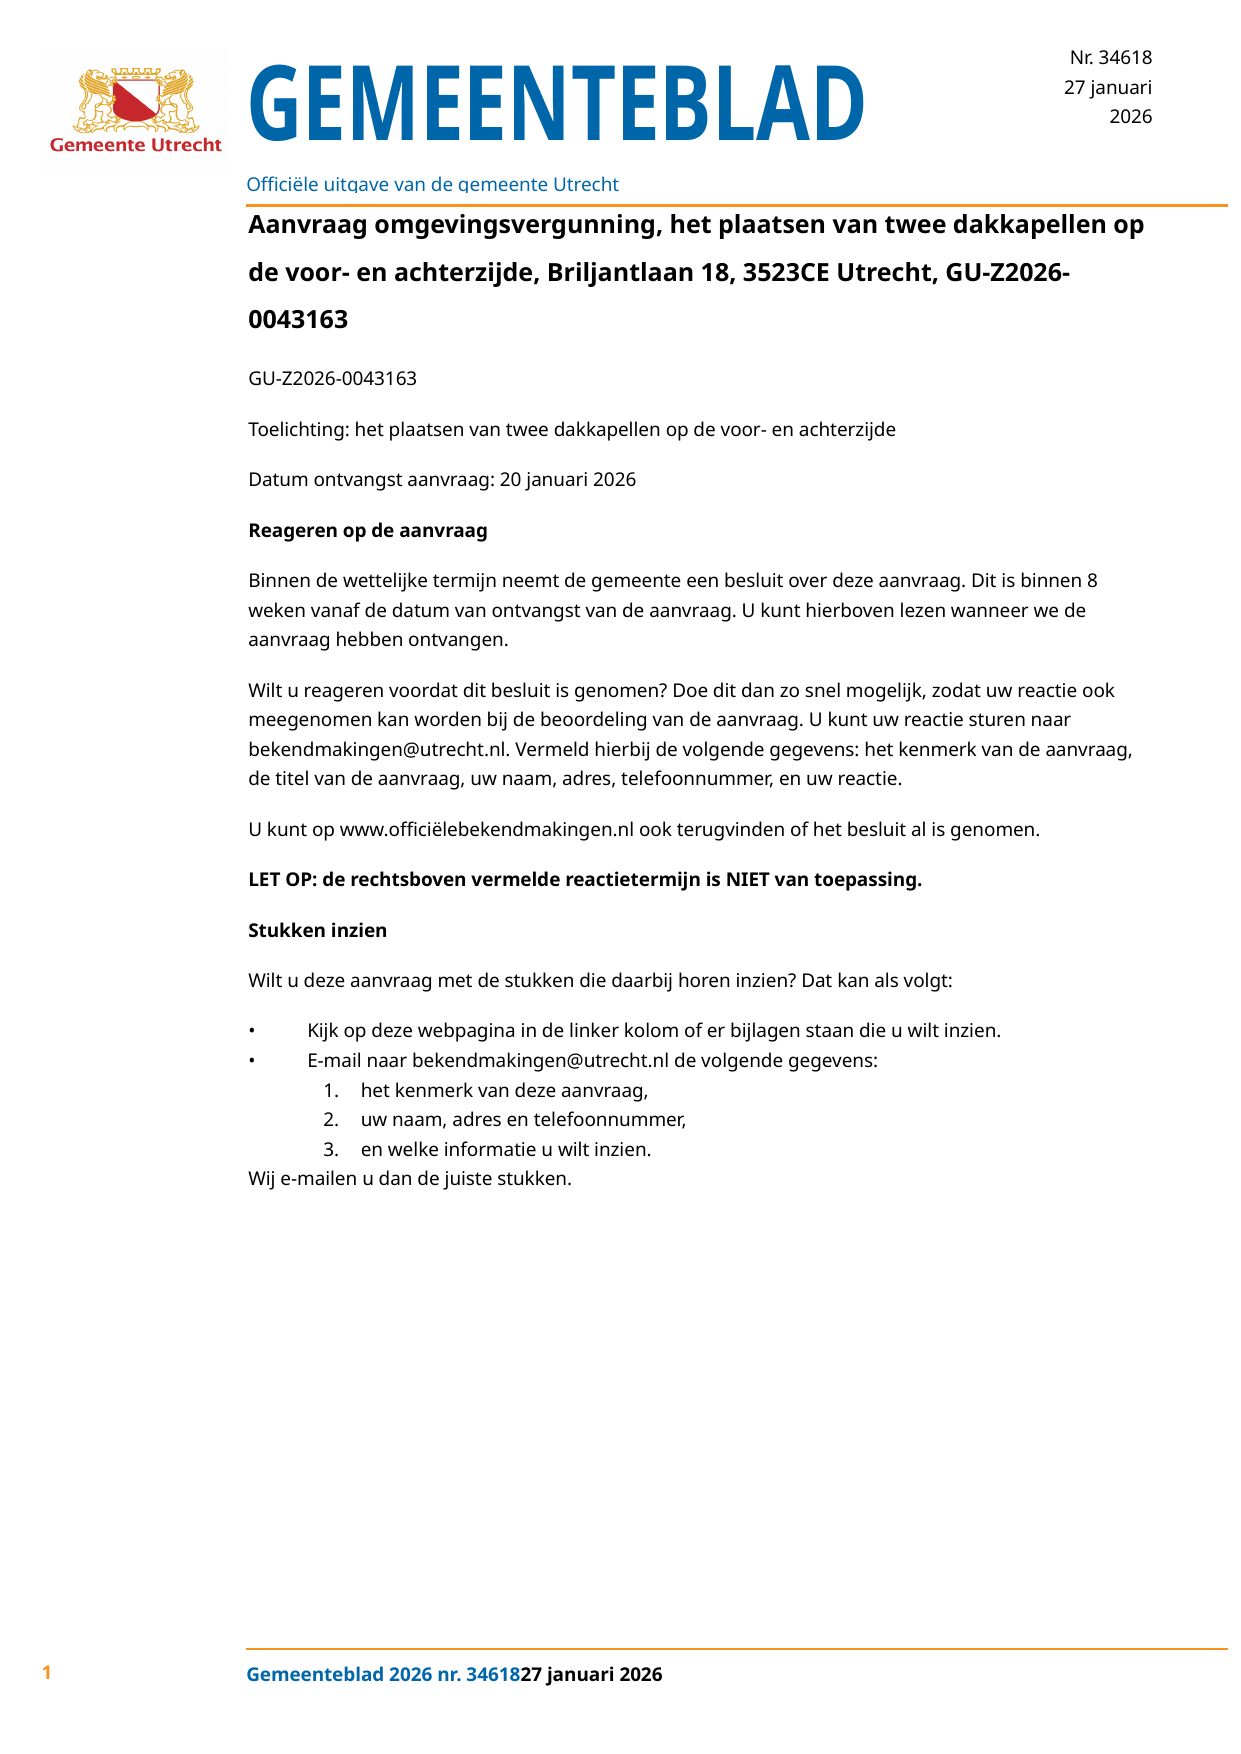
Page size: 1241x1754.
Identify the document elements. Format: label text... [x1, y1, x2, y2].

list E-mail naar bekendmakingen@utrecht.nl de volgende gegevens: [248, 1047, 1152, 1073]
list en welke informatie u wilt inzien. [323, 1136, 1152, 1162]
picture [41, 47, 231, 172]
text Toelichting: het plaatsen van twee dakkapellen op de voor- en achterzijde [248, 416, 1152, 442]
list uw naam, adres en telefoonnummer, [323, 1106, 1152, 1132]
text Datum ontvangst aanvraag: 20 januari 2026 [248, 466, 1152, 492]
text Wij e-mailen u dan de juiste stukken. [248, 1166, 1152, 1191]
text Wilt u deze aanvraag met de stukken die daarbij horen inzien? Dat kan als volgt: [248, 967, 1152, 993]
text LET OP: de rechtsboven vermelde reactietermijn is NIET van toepassing. [248, 866, 1152, 892]
list Kijk op deze webpagina in de linker kolom of er bijlagen staan die u wilt inzien. [248, 1018, 1152, 1043]
text U kunt op www.officiëlebekendmakingen.nl ook terugvinden of het besluit al is genomen. [248, 816, 1152, 842]
text Stukken inzien [248, 917, 1152, 942]
text Aanvraag omgevingsvergunning, het plaatsen van twee dakkapellen op de voor- en achterzijde, Briljantlaan 18, 3523CE Utrecht, GU-Z2026-0043163 [248, 207, 1152, 336]
text Binnen de wettelijke termijn neemt de gemeente een besluit over deze aanvraag. Dit is binnen 8 weken vanaf de datum van ontvangst van de aanvraag. U kunt hierboven lezen wanneer we de aanvraag hebben ontvangen. [248, 567, 1152, 652]
list het kenmerk van deze aanvraag, [323, 1077, 1152, 1102]
text Reageren op de aanvraag [248, 517, 1152, 542]
text GU-Z2026-0043163 [248, 366, 1152, 391]
text Wilt u reageren voordat dit besluit is genomen? Doe dit dan zo snel mogelijk, zodat uw reactie ook meegenomen kan worden bij de beoordeling van de aanvraag. U kunt uw reactie sturen naar bekendmakingen@utrecht.nl. Vermeld hierbij de volgende gegevens: het kenmerk van de aanvraag, de titel van de aanvraag, uw naam, adres, telefoonnummer, en uw reactie. [248, 677, 1152, 791]
